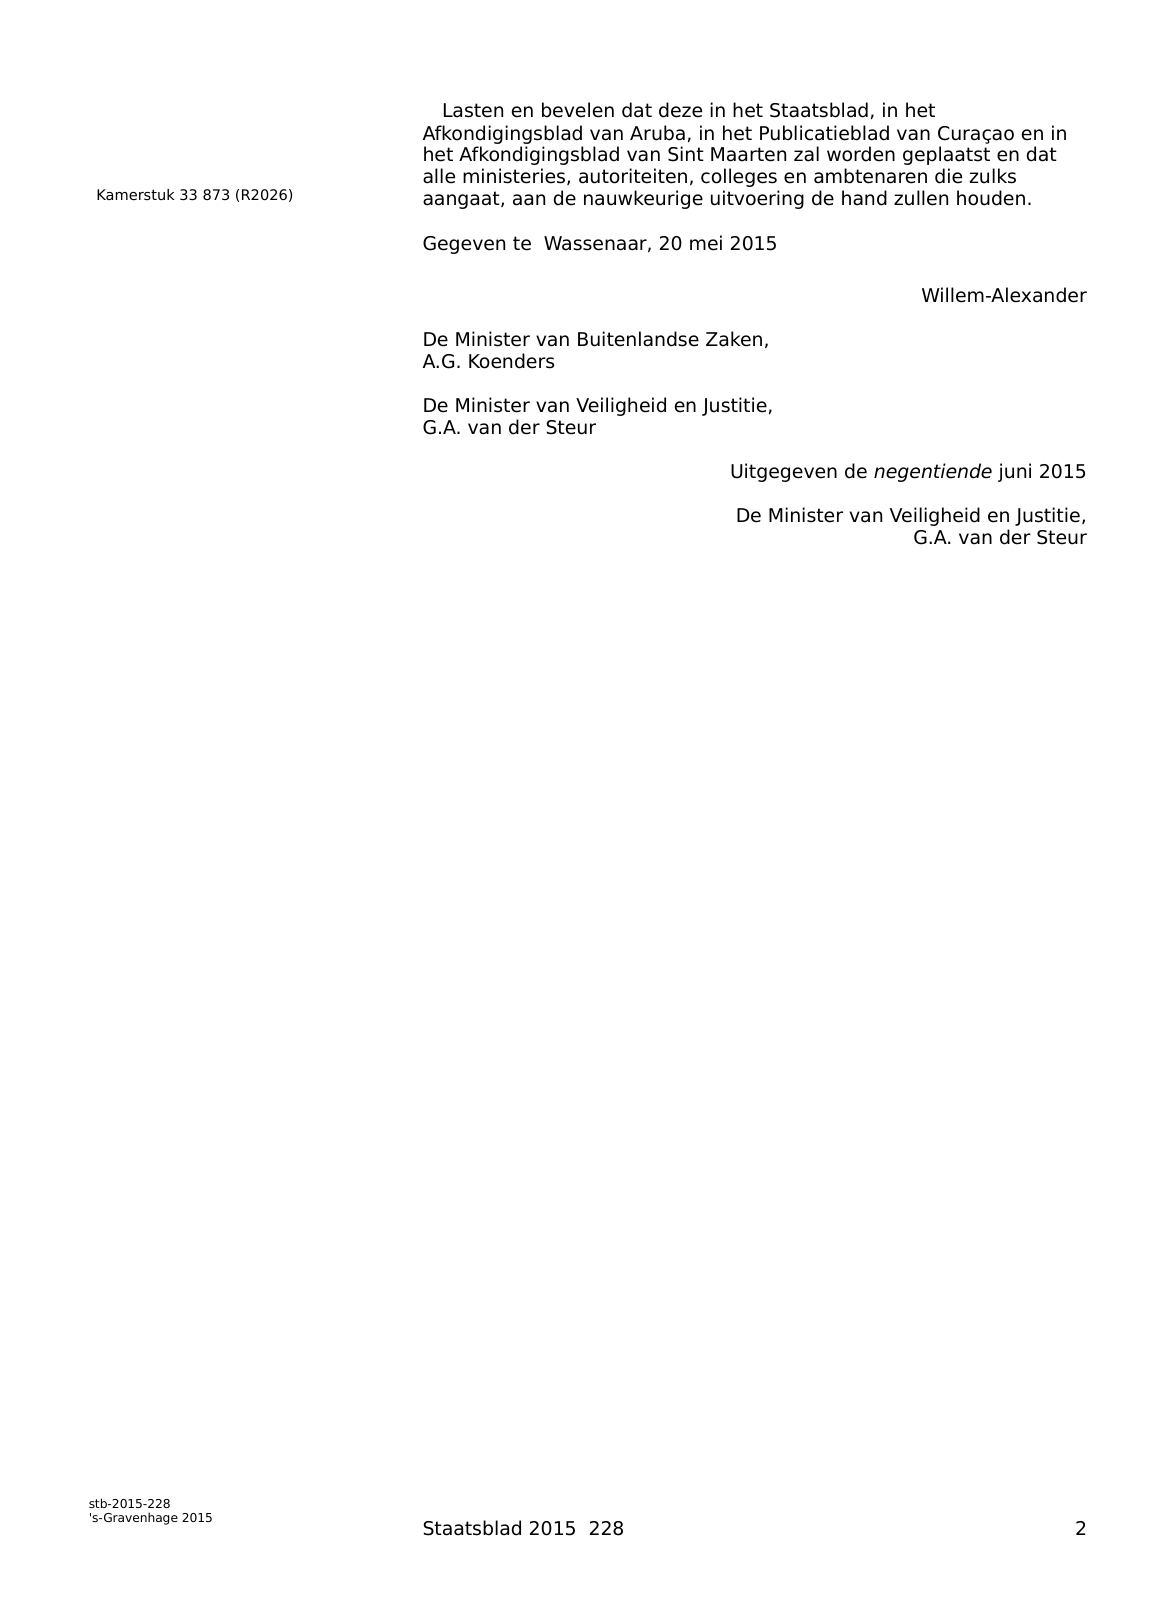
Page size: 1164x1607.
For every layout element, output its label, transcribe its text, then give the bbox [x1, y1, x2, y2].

text Kamerstuk 33 873 (R2026) [77, 187, 396, 204]
text 's-Gravenhage 2015 [88, 1511, 323, 1525]
text stb-2015-228 [88, 1497, 323, 1511]
text De Minister van Veiligheid en Justitie, G.A. van der Steur [422, 505, 1087, 549]
text Gegeven te Wassenaar, 20 mei 2015 [422, 232, 1087, 254]
text Uitgegeven de negentiende juni 2015 [422, 461, 1087, 483]
text De Minister van Veiligheid en Justitie, G.A. van der Steur [422, 395, 1087, 439]
text Willem-Alexander [422, 284, 1087, 306]
text De Minister van Buitenlandse Zaken, A.G. Koenders [422, 329, 1087, 373]
text Lasten en bevelen dat deze in het Staatsblad, in het Afkondigingsblad van Aruba, in het Publicatieblad van Curaçao en in het Afkondigingsblad van Sint Maarten zal worden geplaatst en dat alle ministeries, autoriteiten, colleges en ambtenaren die zulks aangaat, aan de nauwkeurige uitvoering de hand zullen houden. [422, 100, 1087, 210]
